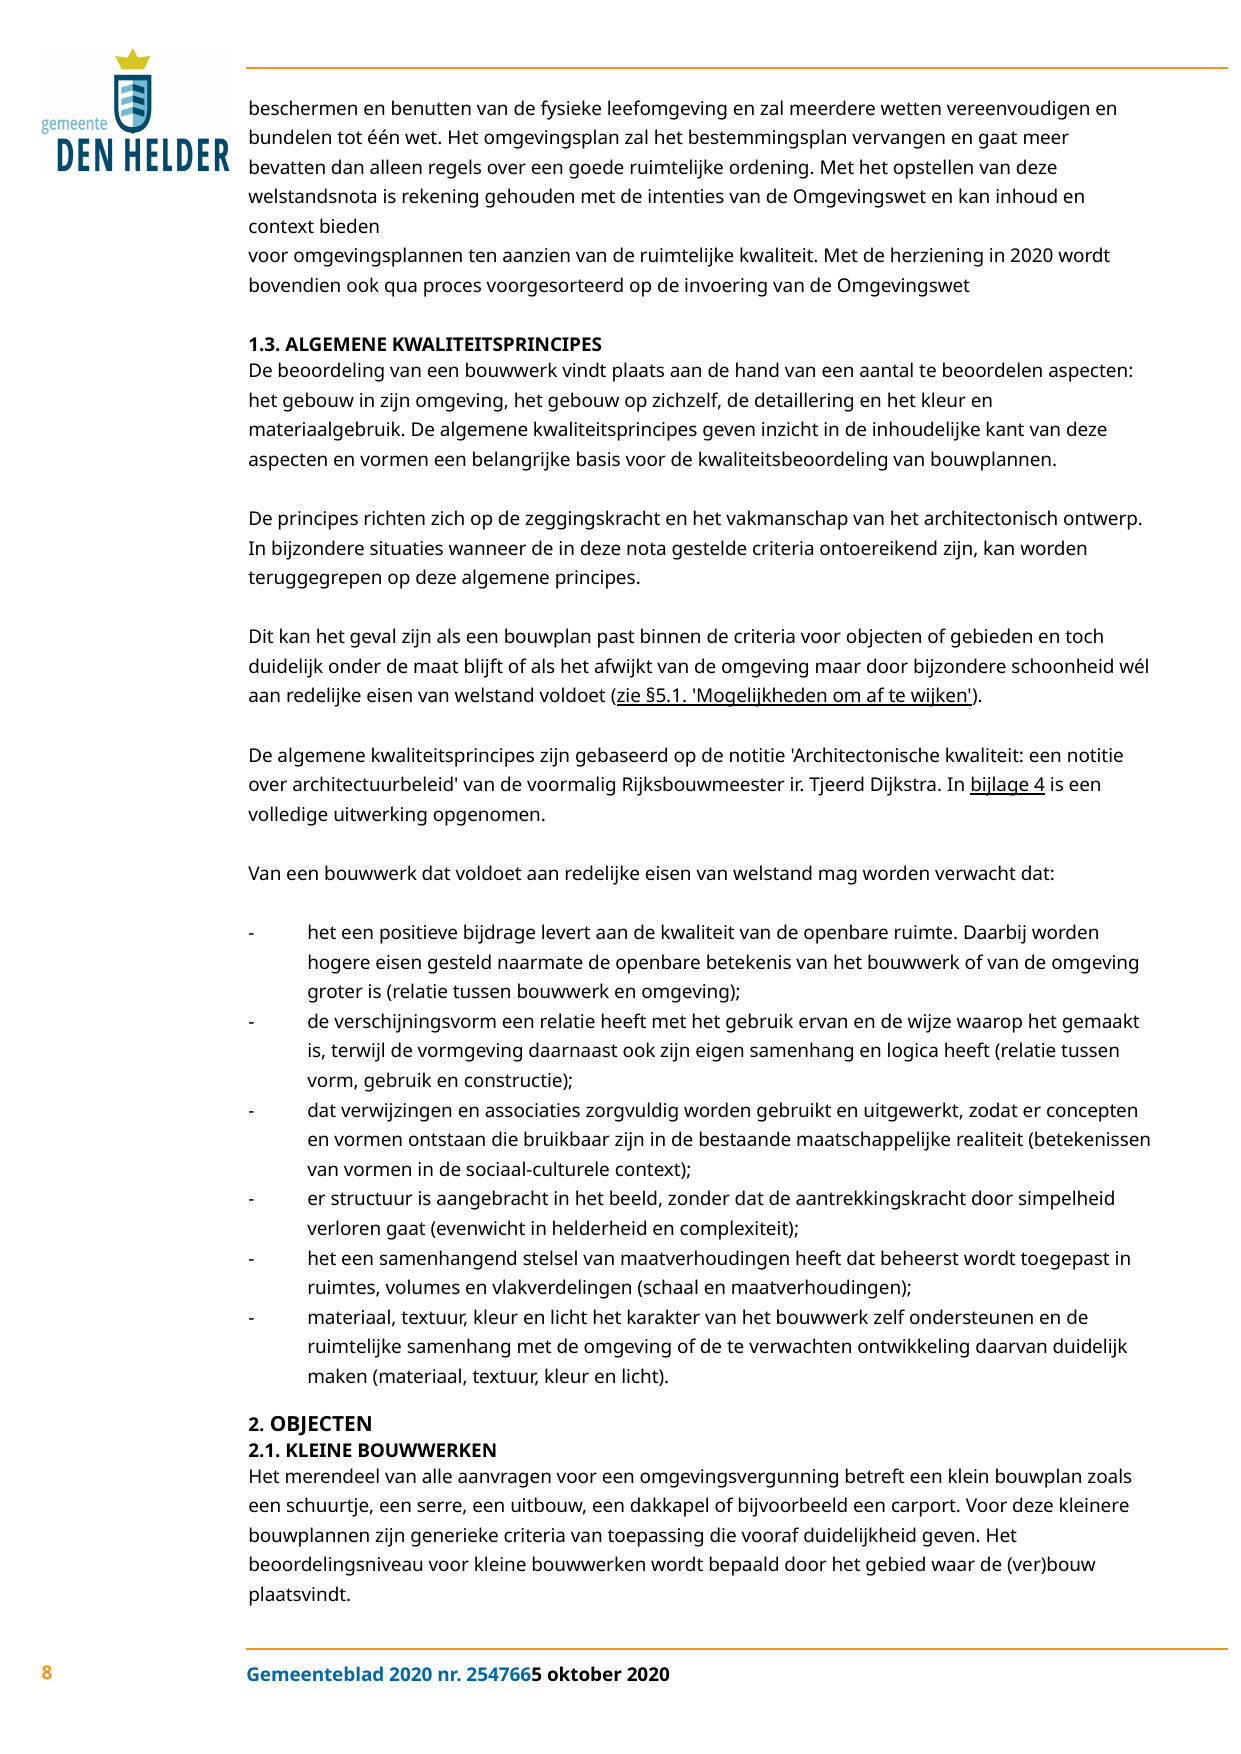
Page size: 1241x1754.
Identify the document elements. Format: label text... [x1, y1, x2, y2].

picture [130, 157, 135, 172]
picture [220, 160, 224, 172]
list materiaal, textuur, kleur en licht het karakter van het bouwwerk zelf ondersteunen en de ruimtelijke samenhang met de omgeving of de te verwachten ontwikkeling daarvan duidelijk maken (materiaal, textuur, kleur en licht). [248, 1304, 1152, 1389]
list dat verwijzingen en associaties zorgvuldig worden gebruikt en uitgewerkt, zodat er concepten en vormen ontstaan die bruikbaar zijn in de bestaande maatschappelijke realiteit (betekenissen van vormen in de sociaal-culturele context); [248, 1097, 1152, 1182]
text 2. OBJECTEN [248, 1409, 1152, 1437]
list de verschijningsvorm een relatie heeft met het gebruik ervan en de wijze waarop het gemaakt is, terwijl de vormgeving daarnaast ook zijn eigen samenhang en logica heeft (relatie tussen vorm, gebruik en constructie); [248, 1008, 1152, 1093]
text De principes richten zich op de zeggingskracht en het vakmanschap van het architectonisch ontwerp. In bijzondere situaties wanneer de in deze nota gestelde criteria ontoereikend zijn, kan worden teruggegrepen op deze algemene principes. [248, 505, 1152, 590]
text De algemene kwaliteitsprincipes zijn gebaseerd op de notitie 'Architectonische kwaliteit: een notitie over architectuurbeleid' van de voormalig Rijksbouwmeester ir. Tjeerd Dijkstra. In bijlage 4 is een volledige uitwerking opgenomen. [248, 742, 1152, 827]
list er structuur is aangebracht in het beeld, zonder dat de aantrekkingskracht door simpelheid verloren gaat (evenwicht in helderheid en complexiteit); [248, 1186, 1152, 1241]
text 1.3. ALGEMENE KWALITEITSPRINCIPES [248, 331, 1152, 357]
picture [100, 154, 106, 172]
list het een samenhangend stelsel van maatverhoudingen heeft dat beheerst wordt toegepast in ruimtes, volumes en vlakverdelingen (schaal en maatverhoudingen); [248, 1245, 1152, 1300]
text De beoordeling van een bouwwerk vindt plaats aan de hand van een aantal te beoordelen aspecten: het gebouw in zijn omgeving, het gebouw op zichzelf, de detaillering en het kleur en materiaalgebruik. De algemene kwaliteitsprincipes geven inzicht in de inhoudelijke kant van deze aspecten en vormen een belangrijke basis voor de kwaliteitsbeoordeling van bouwplannen. [248, 357, 1152, 472]
text voor omgevingsplannen ten aanzien van de ruimtelijke kwaliteit. Met de herziening in 2020 wordt bovendien ook qua proces voorgesorteerd op de invoering van de Omgevingswet [248, 243, 1152, 298]
text beschermen en benutten van de fysieke leefomgeving en zal meerdere wetten vereenvoudigen en bundelen tot één wet. Het omgevingsplan zal het bestemmingsplan vervangen en gaat meer bevatten dan alleen regels over een goede ruimtelijke ordening. Met het opstellen van deze welstandsnota is rekening gehouden met de intenties van de Omgevingswet en kan inhoud en context bieden [248, 95, 1152, 239]
text Dit kan het geval zijn als een bouwplan past binnen de criteria voor objecten of gebieden en toch duidelijk onder de maat blijft of als het afwijkt van de omgeving maar door bijzondere schoonheid wél aan redelijke eisen van welstand voldoet (zie §5.1. 'Mogelijkheden om af te wijken'). [248, 623, 1152, 708]
text Van een bouwwerk dat voldoet aan redelijke eisen van welstand mag worden verwacht dat: [248, 860, 1152, 886]
picture [182, 144, 187, 165]
picture [41, 47, 231, 172]
text Het merendeel van alle aanvragen voor een omgevingsvergunning betreft een klein bouwplan zoals een schuurtje, een serre, een uitbouw, een dakkapel of bijvoorbeeld een carport. Voor deze kleinere bouwplannen zijn generieke criteria van toepassing die vooraf duidelijkheid geven. Het beoordelingsniveau voor kleine bouwwerken wordt bepaald door het gebied waar de (ver)bouw plaatsvindt. [248, 1463, 1152, 1607]
picture [63, 144, 68, 165]
list het een positieve bijdrage levert aan de kwaliteit van de openbare ruimte. Daarbij worden hogere eisen gesteld naarmate de openbare betekenis van het bouwwerk of van de omgeving groter is (relatie tussen bouwwerk en omgeving); [248, 919, 1152, 1004]
text 2.1. KLEINE BOUWWERKEN [248, 1437, 1152, 1463]
